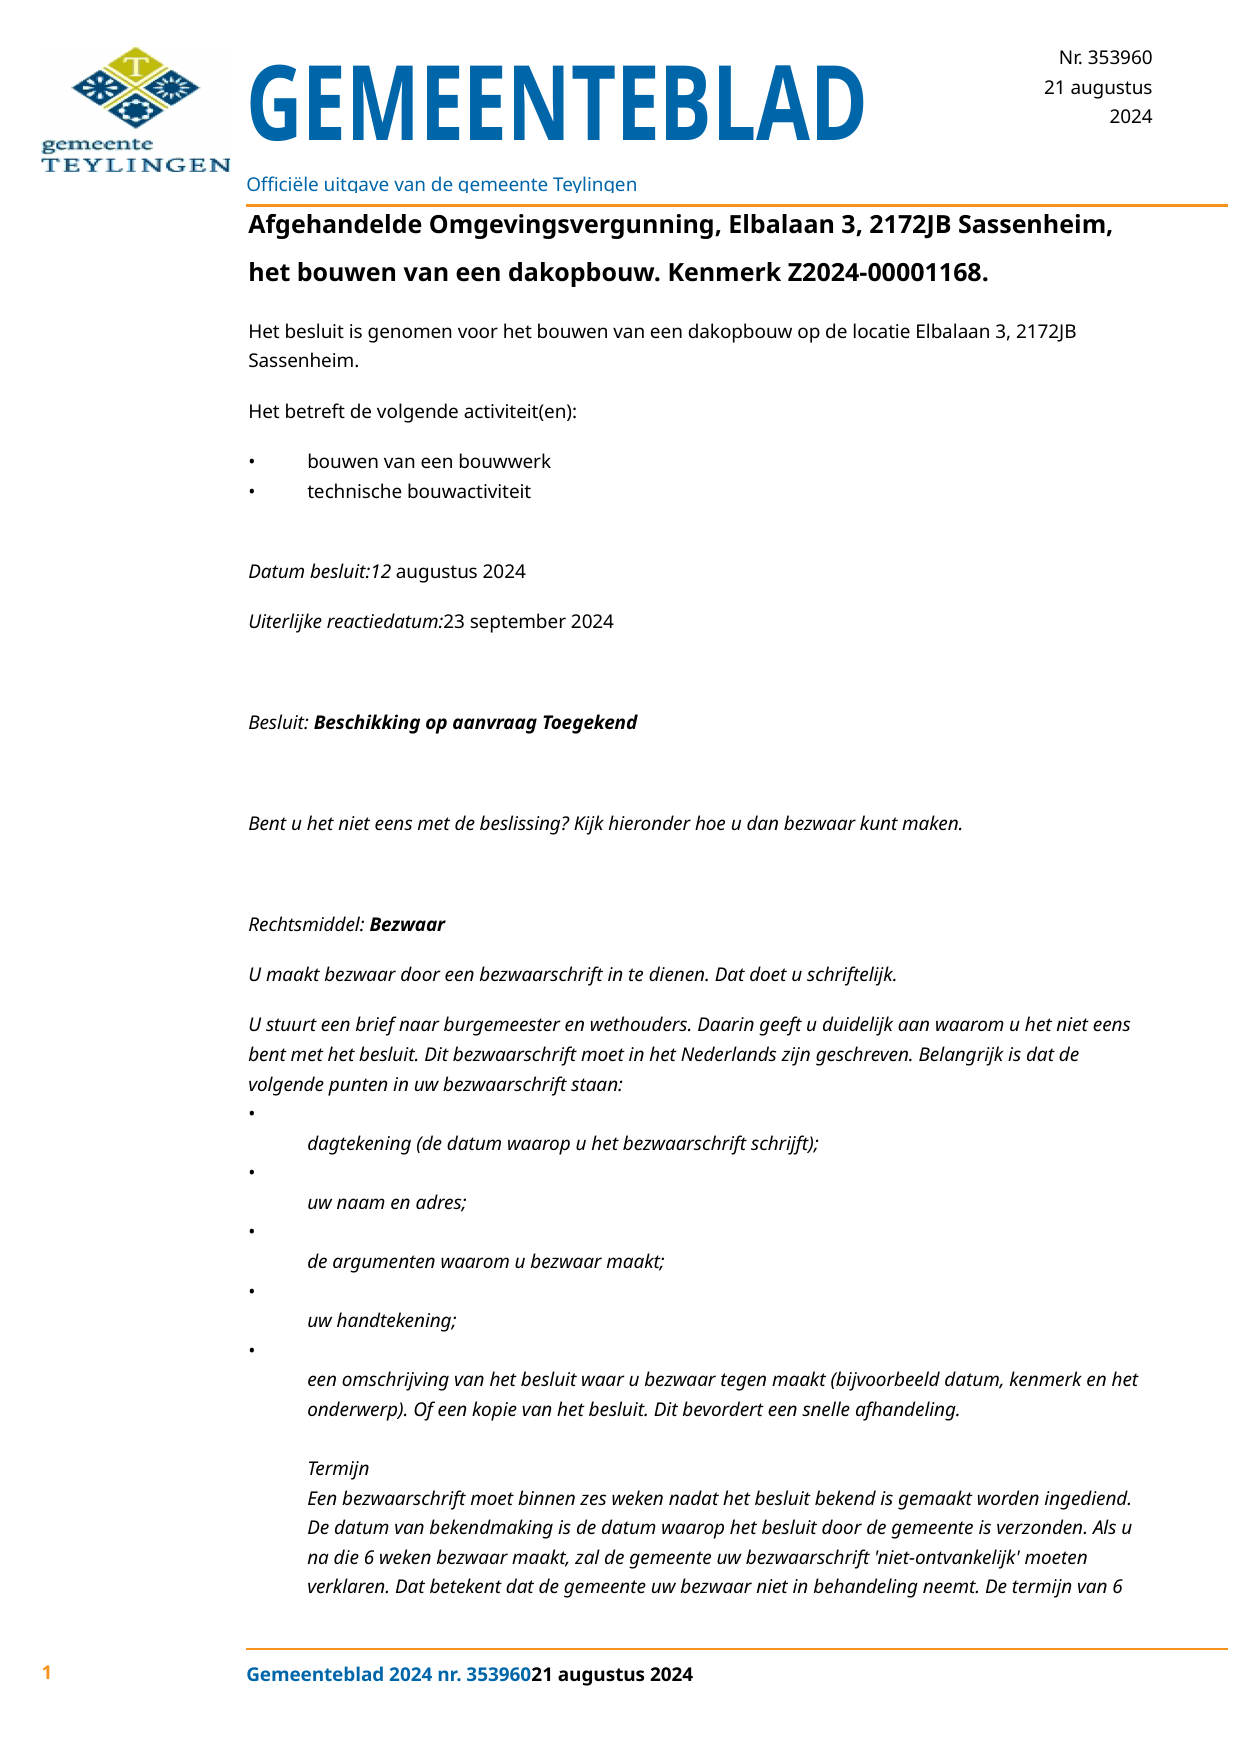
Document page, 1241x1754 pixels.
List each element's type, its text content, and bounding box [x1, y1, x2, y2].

text Afgehandelde Omgevingsvergunning, Elbalaan 3, 2172JB Sassenheim, het bouwen van een dakopbouw. Kenmerk Z2024-00001168. [248, 207, 1152, 288]
list bouwen van een bouwwerk [248, 448, 1152, 474]
text Het betreft de volgende activiteit(en): [248, 398, 1152, 424]
text Rechtsmiddel: Bezwaar [248, 911, 1152, 937]
text Bent u het niet eens met de beslissing? Kijk hieronder hoe u dan bezwaar kunt maken. [248, 810, 1152, 836]
picture [41, 47, 231, 172]
text Het besluit is genomen voor het bouwen van een dakopbouw op de locatie Elbalaan 3, 2172JB Sassenheim. [248, 318, 1152, 373]
text U maakt bezwaar door een bezwaarschrift in te dienen. Dat doet u schriftelijk. [248, 961, 1152, 987]
list een omschrijving van het besluit waar u bezwaar tegen maakt (bijvoorbeeld datum, kenmerk en het onderwerp). Of een kopie van het besluit. Dit bevordert een snelle afhandeling. [248, 1367, 1152, 1422]
text Besluit: Beschikking op aanvraag Toegekend [248, 709, 1152, 735]
list dagtekening (de datum waarop u het bezwaarschrift schrijft); [248, 1130, 1152, 1156]
text Datum besluit:12 augustus 2024 [248, 558, 1152, 584]
list Termijn [248, 1455, 1152, 1481]
text U stuurt een brief naar burgemeester en wethouders. Daarin geeft u duidelijk aan waarom u het niet eens bent met het besluit. Dit bezwaarschrift moet in het Nederlands zijn geschreven. Belangrijk is dat de volgende punten in uw bezwaarschrift staan: [248, 1012, 1152, 1097]
list Een bezwaarschrift moet binnen zes weken nadat het besluit bekend is gemaakt worden ingediend. De datum van bekendmaking is de datum waarop het besluit door de gemeente is verzonden. Als u na die 6 weken bezwaar maakt, zal de gemeente uw bezwaarschrift 'niet-ontvankelijk' moeten verklaren. Dat betekent dat de gemeente uw bezwaar niet in behandeling neemt. De termijn van 6 [248, 1485, 1152, 1599]
list uw naam en adres; [248, 1189, 1152, 1215]
text Uiterlijke reactiedatum:23 september 2024 [248, 608, 1152, 634]
list de argumenten waarom u bezwaar maakt; [248, 1248, 1152, 1274]
list technische bouwactiviteit [248, 478, 1152, 504]
list uw handtekening; [248, 1307, 1152, 1333]
